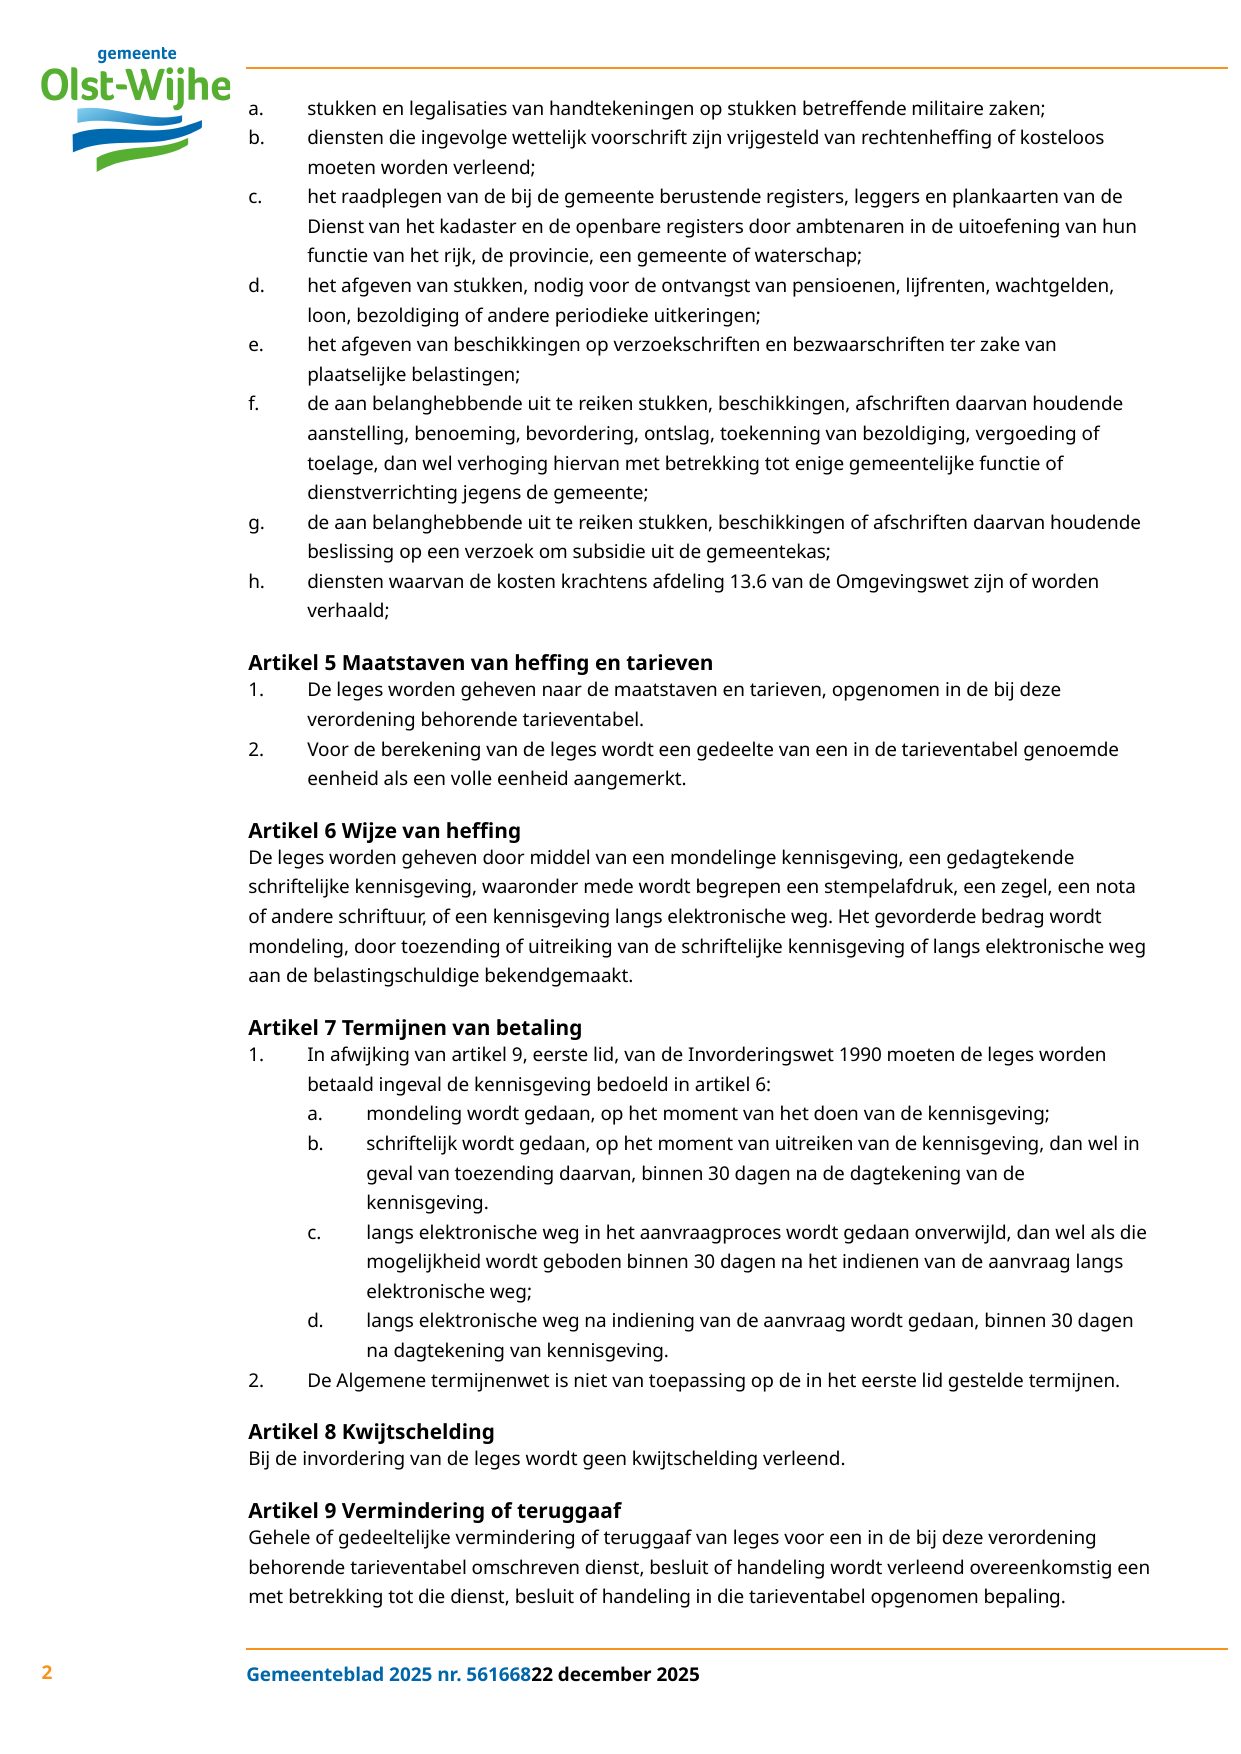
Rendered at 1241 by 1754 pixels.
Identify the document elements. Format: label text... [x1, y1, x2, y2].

text Artikel 9 Vermindering of teruggaaf [248, 1496, 1152, 1524]
list het afgeven van stukken, nodig voor de ontvangst van pensioenen, lijfrenten, wachtgelden, loon, bezoldiging of andere periodieke uitkeringen; [248, 272, 1152, 328]
list diensten waarvan de kosten krachtens afdeling 13.6 van de Omgevingswet zijn of worden verhaald; [248, 568, 1152, 623]
list de aan belanghebbende uit te reiken stukken, beschikkingen of afschriften daarvan houdende beslissing op een verzoek om subsidie uit de gemeentekas; [248, 509, 1152, 564]
list langs elektronische weg in het aanvraagproces wordt gedaan onverwijld, dan wel als die mogelijkheid wordt geboden binnen 30 dagen na het indienen van de aanvraag langs elektronische weg; [307, 1219, 1152, 1304]
list Voor de berekening van de leges wordt een gedeelte van een in de tarieventabel genoemde eenheid als een volle eenheid aangemerkt. [248, 736, 1152, 791]
text Artikel 6 Wijze van heffing [248, 816, 1152, 844]
list het afgeven van beschikkingen op verzoekschriften en bezwaarschriften ter zake van plaatselijke belastingen; [248, 331, 1152, 387]
text De leges worden geheven door middel van een mondelinge kennisgeving, een gedagtekende schriftelijke kennisgeving, waaronder mede wordt begrepen een stempelafdruk, een zegel, een nota of andere schriftuur, of een kennisgeving langs elektronische weg. Het gevorderde bedrag wordt mondeling, door toezending of uitreiking van de schriftelijke kennisgeving of langs elektronische weg aan de belastingschuldige bekendgemaakt. [248, 844, 1152, 988]
text Bij de invordering van de leges wordt geen kwijtschelding verleend. [248, 1446, 1152, 1471]
list langs elektronische weg na indiening van de aanvraag wordt gedaan, binnen 30 dagen na dagtekening van kennisgeving. [307, 1308, 1152, 1363]
picture [41, 47, 231, 172]
text Artikel 5 Maatstaven van heffing en tarieven [248, 648, 1152, 677]
text Artikel 7 Termijnen van betaling [248, 1013, 1152, 1041]
list stukken en legalisaties van handtekeningen op stukken betreffende militaire zaken; [248, 95, 1152, 121]
text Gehele of gedeeltelijke vermindering of teruggaaf van leges voor een in de bij deze verordening behorende tarieventabel omschreven dienst, besluit of handeling wordt verleend overeenkomstig een met betrekking tot die dienst, besluit of handeling in die tarieventabel opgenomen bepaling. [248, 1524, 1152, 1609]
list mondeling wordt gedaan, op het moment van het doen van de kennisgeving; [307, 1101, 1152, 1126]
list De leges worden geheven naar de maatstaven en tarieven, opgenomen in de bij deze verordening behorende tarieventabel. [248, 677, 1152, 732]
list de aan belanghebbende uit te reiken stukken, beschikkingen, afschriften daarvan houdende aanstelling, benoeming, bevordering, ontslag, toekenning van bezoldiging, vergoeding of toelage, dan wel verhoging hiervan met betrekking tot enige gemeentelijke functie of dienstverrichting jegens de gemeente; [248, 391, 1152, 505]
list De Algemene termijnenwet is niet van toepassing op de in het eerste lid gestelde termijnen. [248, 1367, 1152, 1392]
list schriftelijk wordt gedaan, op het moment van uitreiken van de kennisgeving, dan wel in geval van toezending daarvan, binnen 30 dagen na de dagtekening van de kennisgeving. [307, 1130, 1152, 1215]
list het raadplegen van de bij de gemeente berustende registers, leggers en plankaarten van de Dienst van het kadaster en de openbare registers door ambtenaren in de uitoefening van hun functie van het rijk, de provincie, een gemeente of waterschap; [248, 183, 1152, 268]
list diensten die ingevolge wettelijk voorschrift zijn vrijgesteld van rechtenheffing of kosteloos moeten worden verleend; [248, 124, 1152, 180]
list In afwijking van artikel 9, eerste lid, van de Invorderingswet 1990 moeten de leges worden betaald ingeval de kennisgeving bedoeld in artikel 6: [248, 1041, 1152, 1097]
text Artikel 8 Kwijtschelding [248, 1417, 1152, 1446]
